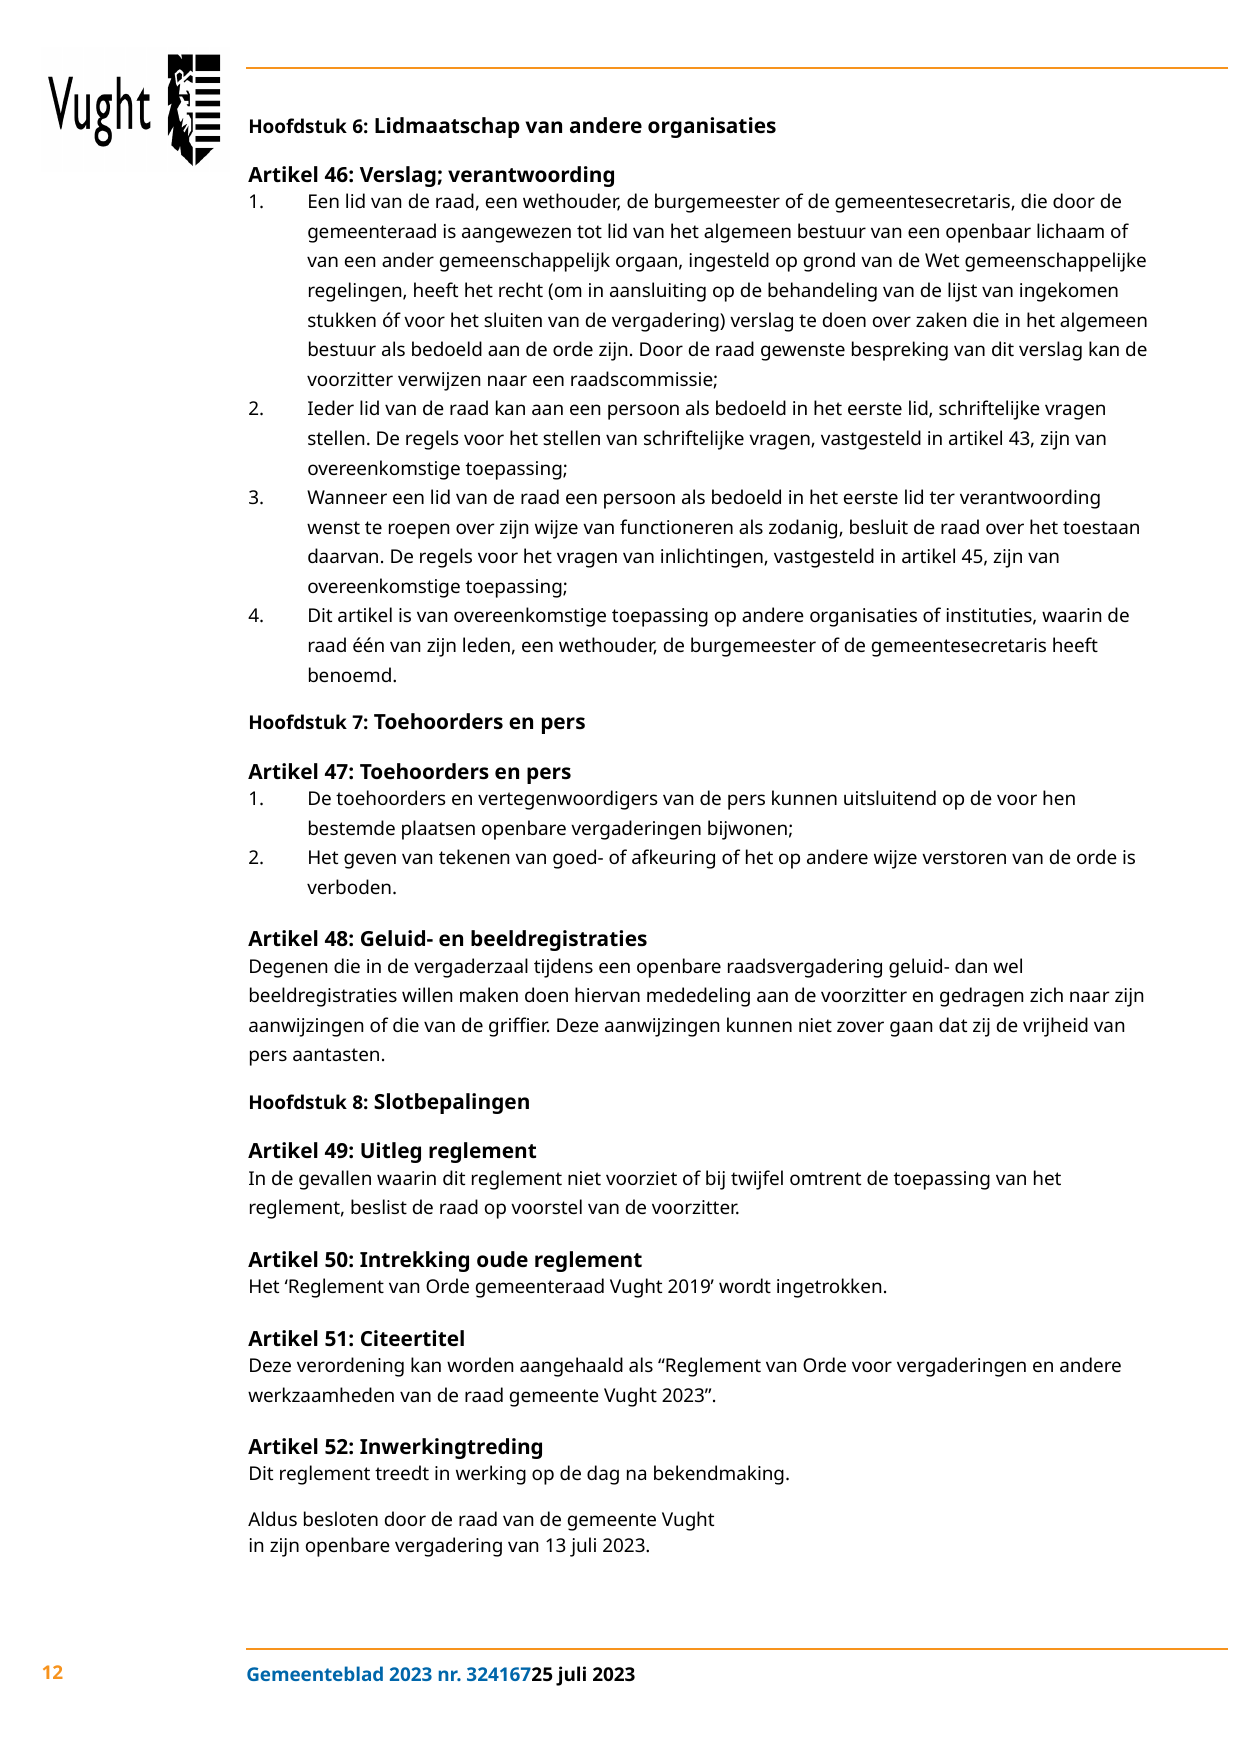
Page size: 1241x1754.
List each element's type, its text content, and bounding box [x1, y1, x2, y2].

list Een lid van de raad, een wethouder, de burgemeester of de gemeentesecretaris, die door de gemeenteraad is aangewezen tot lid van het algemeen bestuur van een openbaar lichaam of van een ander gemeenschappelijk orgaan, ingesteld op grond van de Wet gemeenschappelijke regelingen, heeft het recht (om in aansluiting op de behandeling van de lijst van ingekomen stukken óf voor het sluiten van de vergadering) verslag te doen over zaken die in het algemeen bestuur als bedoeld aan de orde zijn. Door de raad gewenste bespreking van dit verslag kan de voorzitter verwijzen naar een raadscommissie; [248, 188, 1152, 392]
text in zijn openbare vergadering van 13 juli 2023. [248, 1532, 1152, 1558]
text Artikel 46: Verslag; verantwoording [248, 160, 1152, 188]
list Wanneer een lid van de raad een persoon als bedoeld in het eerste lid ter verantwoording wenst te roepen over zijn wijze van functioneren als zodanig, besluit de raad over het toestaan daarvan. De regels voor het vragen van inlichtingen, vastgesteld in artikel 45, zijn van overeenkomstige toepassing; [248, 484, 1152, 599]
text Hoofdstuk 6: Lidmaatschap van andere organisaties [248, 111, 1152, 139]
text Artikel 51: Citeertitel [248, 1324, 1152, 1352]
list Ieder lid van de raad kan aan een persoon als bedoeld in het eerste lid, schriftelijke vragen stellen. De regels voor het stellen van schriftelijke vragen, vastgesteld in artikel 43, zijn van overeenkomstige toepassing; [248, 396, 1152, 481]
text Hoofdstuk 7: Toehoorders en pers [248, 707, 1152, 736]
text Artikel 47: Toehoorders en pers [248, 757, 1152, 785]
picture [41, 47, 231, 172]
text Aldus besloten door de raad van de gemeente Vught [248, 1506, 1152, 1532]
text Hoofdstuk 8: Slotbepalingen [248, 1087, 1152, 1116]
list Dit artikel is van overeenkomstige toepassing op andere organisaties of instituties, waarin de raad één van zijn leden, een wethouder, de burgemeester of de gemeentesecretaris heeft benoemd. [248, 603, 1152, 688]
text Artikel 50: Intrekking oude reglement [248, 1245, 1152, 1273]
list Het geven van tekenen van goed- of afkeuring of het op andere wijze verstoren van de orde is verboden. [248, 844, 1152, 900]
text Artikel 48: Geluid- en beeldregistraties [248, 924, 1152, 953]
text Artikel 49: Uitleg reglement [248, 1136, 1152, 1165]
text In de gevallen waarin dit reglement niet voorziet of bij twijfel omtrent de toepassing van het reglement, beslist de raad op voorstel van de voorzitter. [248, 1165, 1152, 1220]
text Dit reglement treedt in werking op de dag na bekendmaking. [248, 1461, 1152, 1486]
text Artikel 52: Inwerkingtreding [248, 1432, 1152, 1461]
text Deze verordening kan worden aangehaald als “Reglement van Orde voor vergaderingen en andere werkzaamheden van de raad gemeente Vught 2023”. [248, 1352, 1152, 1407]
text Het ‘Reglement van Orde gemeenteraad Vught 2019’ wordt ingetrokken. [248, 1273, 1152, 1299]
text Degenen die in de vergaderzaal tijdens een openbare raadsvergadering geluid- dan wel beeldregistraties willen maken doen hiervan mededeling aan de voorzitter en gedragen zich naar zijn aanwijzingen of die van de griffier. Deze aanwijzingen kunnen niet zover gaan dat zij de vrijheid van pers aantasten. [248, 953, 1152, 1067]
list De toehoorders en vertegenwoordigers van de pers kunnen uitsluitend op de voor hen bestemde plaatsen openbare vergaderingen bijwonen; [248, 785, 1152, 841]
